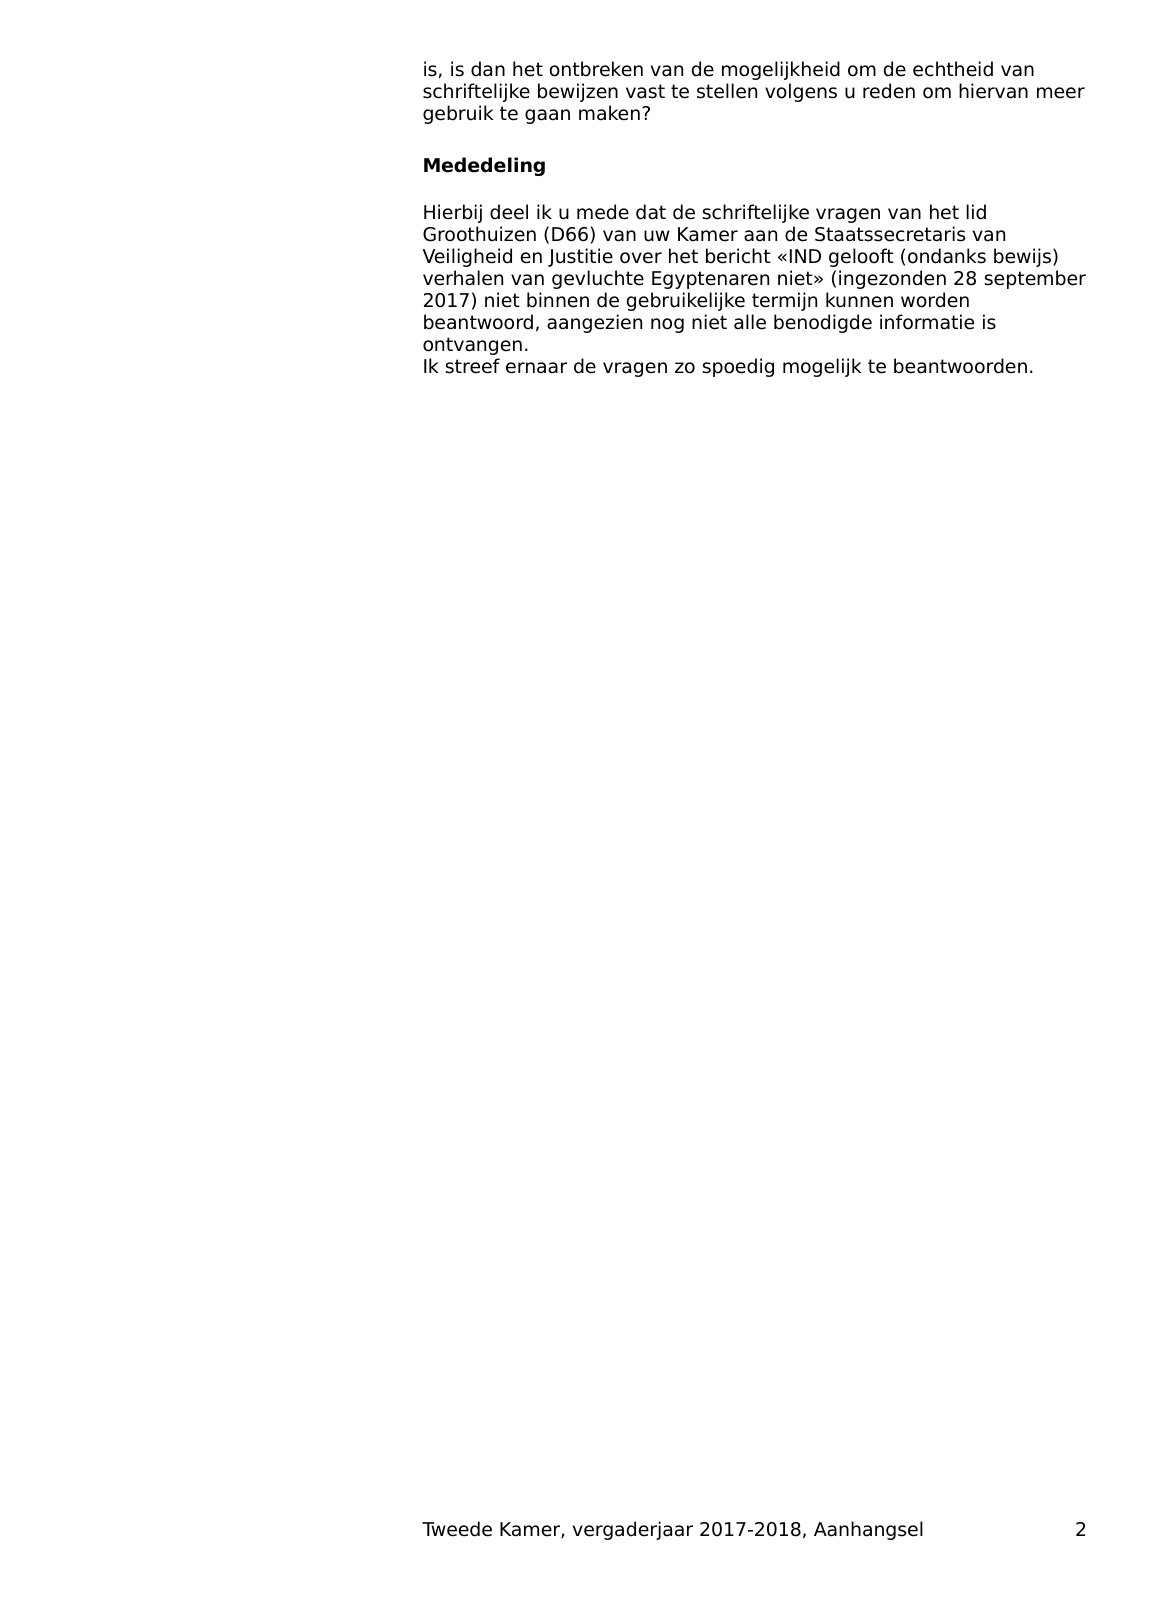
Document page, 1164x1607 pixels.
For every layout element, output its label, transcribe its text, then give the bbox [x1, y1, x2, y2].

subtitle Mededeling [422, 155, 1087, 177]
text Hierbij deel ik u mede dat de schriftelijke vragen van het lid Groothuizen (D66) van uw Kamer aan de Staatssecretaris van Veiligheid en Justitie over het bericht «IND gelooft (ondanks bewijs) verhalen van gevluchte Egyptenaren niet» (ingezonden 28 september 2017) niet binnen de gebruikelijke termijn kunnen worden beantwoord, aangezien nog niet alle benodigde informatie is ontvangen. [422, 202, 1087, 356]
text Ik streef ernaar de vragen zo spoedig mogelijk te beantwoorden. [422, 356, 1087, 378]
text is, is dan het ontbreken van de mogelijkheid om de echtheid van schriftelijke bewijzen vast te stellen volgens u reden om hiervan meer gebruik te gaan maken? [422, 59, 1087, 125]
